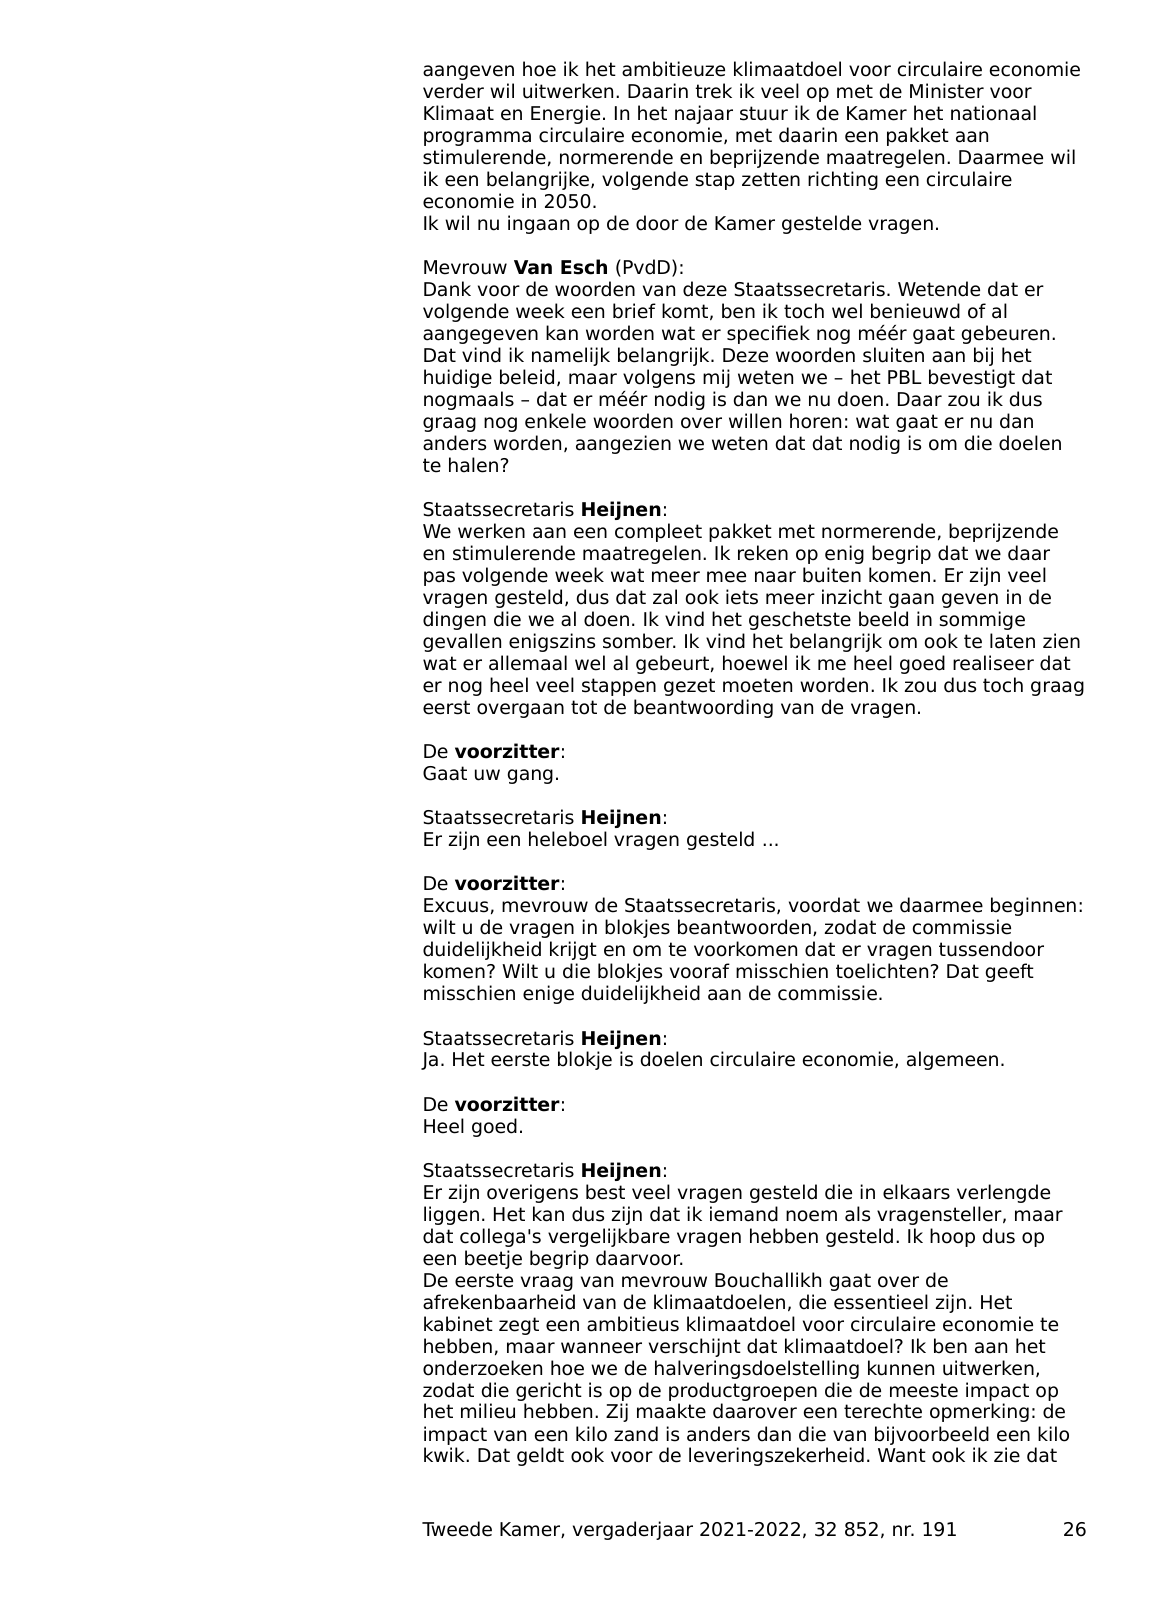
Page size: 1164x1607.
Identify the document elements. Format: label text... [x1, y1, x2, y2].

text Staatssecretaris Heijnen: [422, 499, 1087, 521]
text Ik wil nu ingaan op de door de Kamer gestelde vragen. [422, 213, 1087, 235]
text We werken aan een compleet pakket met normerende, beprijzende en stimulerende maatregelen. Ik reken op enig begrip dat we daar pas volgende week wat meer mee naar buiten komen. Er zijn veel vragen gesteld, dus dat zal ook iets meer inzicht gaan geven in de dingen die we al doen. Ik vind het geschetste beeld in sommige gevallen enigszins somber. Ik vind het belangrijk om ook te laten zien wat er allemaal wel al gebeurt, hoewel ik me heel goed realiseer dat er nog heel veel stappen gezet moeten worden. Ik zou dus toch graag eerst overgaan tot de beantwoording van de vragen. [422, 521, 1087, 719]
text Dank voor de woorden van deze Staatssecretaris. Wetende dat er volgende week een brief komt, ben ik toch wel benieuwd of al aangegeven kan worden wat er specifiek nog méér gaat gebeuren. Dat vind ik namelijk belangrijk. Deze woorden sluiten aan bij het huidige beleid, maar volgens mij weten we – het PBL bevestigt dat nogmaals – dat er méér nodig is dan we nu doen. Daar zou ik dus graag nog enkele woorden over willen horen: wat gaat er nu dan anders worden, aangezien we weten dat dat nodig is om die doelen te halen? [422, 279, 1087, 477]
text Gaat uw gang. [422, 763, 1087, 785]
text De eerste vraag van mevrouw Bouchallikh gaat over de afrekenbaarheid van de klimaatdoelen, die essentieel zijn. Het kabinet zegt een ambitieus klimaatdoel voor circulaire economie te hebben, maar wanneer verschijnt dat klimaatdoel? Ik ben aan het onderzoeken hoe we de halveringsdoelstelling kunnen uitwerken, zodat die gericht is op de productgroepen die de meeste impact op het milieu hebben. Zij maakte daarover een terechte opmerking: de impact van een kilo zand is anders dan die van bijvoorbeeld een kilo kwik. Dat geldt ook voor de leveringszekerheid. Want ook ik zie dat [422, 1269, 1087, 1467]
text Er zijn een heleboel vragen gesteld ... [422, 829, 1087, 851]
text Excuus, mevrouw de Staatssecretaris, voordat we daarmee beginnen: wilt u de vragen in blokjes beantwoorden, zodat de commissie duidelijkheid krijgt en om te voorkomen dat er vragen tussendoor komen? Wilt u die blokjes vooraf misschien toelichten? Dat geeft misschien enige duidelijkheid aan de commissie. [422, 895, 1087, 1005]
text Staatssecretaris Heijnen: [422, 1160, 1087, 1182]
text Mevrouw Van Esch (PvdD): [422, 257, 1087, 279]
text Ja. Het eerste blokje is doelen circulaire economie, algemeen. [422, 1049, 1087, 1071]
text aangeven hoe ik het ambitieuze klimaatdoel voor circulaire economie verder wil uitwerken. Daarin trek ik veel op met de Minister voor Klimaat en Energie. In het najaar stuur ik de Kamer het nationaal programma circulaire economie, met daarin een pakket aan stimulerende, normerende en beprijzende maatregelen. Daarmee wil ik een belangrijke, volgende stap zetten richting een circulaire economie in 2050. [422, 59, 1087, 213]
text De voorzitter: [422, 741, 1087, 763]
text De voorzitter: [422, 1093, 1087, 1116]
text Heel goed. [422, 1116, 1087, 1137]
text Er zijn overigens best veel vragen gesteld die in elkaars verlengde liggen. Het kan dus zijn dat ik iemand noem als vragensteller, maar dat collega's vergelijkbare vragen hebben gesteld. Ik hoop dus op een beetje begrip daarvoor. [422, 1182, 1087, 1269]
text Staatssecretaris Heijnen: [422, 807, 1087, 829]
text Staatssecretaris Heijnen: [422, 1027, 1087, 1049]
text De voorzitter: [422, 873, 1087, 895]
